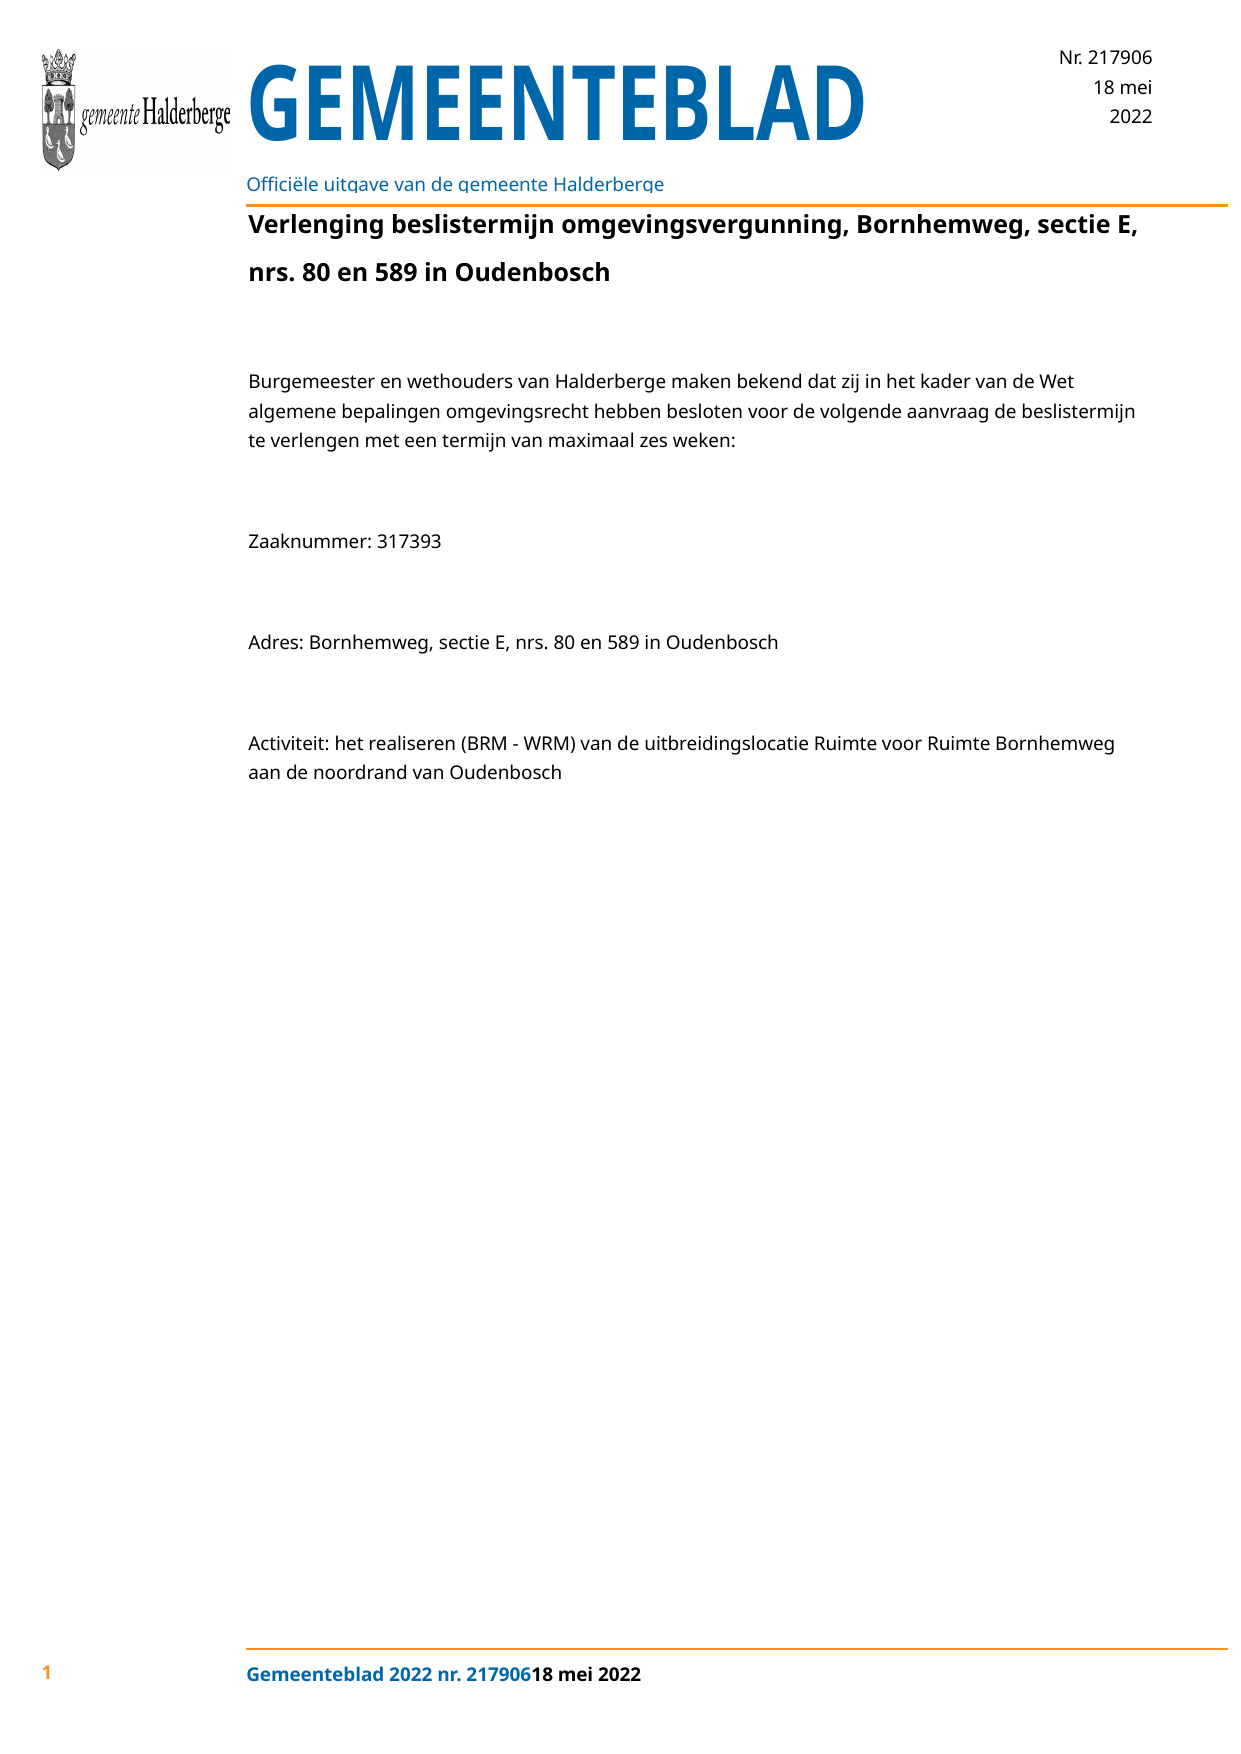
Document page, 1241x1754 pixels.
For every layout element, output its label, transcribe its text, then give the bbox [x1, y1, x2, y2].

text Zaaknummer: 317393 [248, 528, 1152, 554]
text Burgemeester en wethouders van Halderberge maken bekend dat zij in het kader van de Wet algemene bepalingen omgevingsrecht hebben besloten voor de volgende aanvraag de beslistermijn te verlengen met een termijn van maximaal zes weken: [248, 368, 1152, 453]
text Verlenging beslistermijn omgevingsvergunning, Bornhemweg, sectie E, nrs. 80 en 589 in Oudenbosch [248, 207, 1152, 288]
text Activiteit: het realiseren (BRM - WRM) van de uitbreidingslocatie Ruimte voor Ruimte Bornhemweg aan de noordrand van Oudenbosch [248, 730, 1152, 785]
picture [41, 47, 231, 172]
text Adres: Bornhemweg, sectie E, nrs. 80 en 589 in Oudenbosch [248, 629, 1152, 655]
